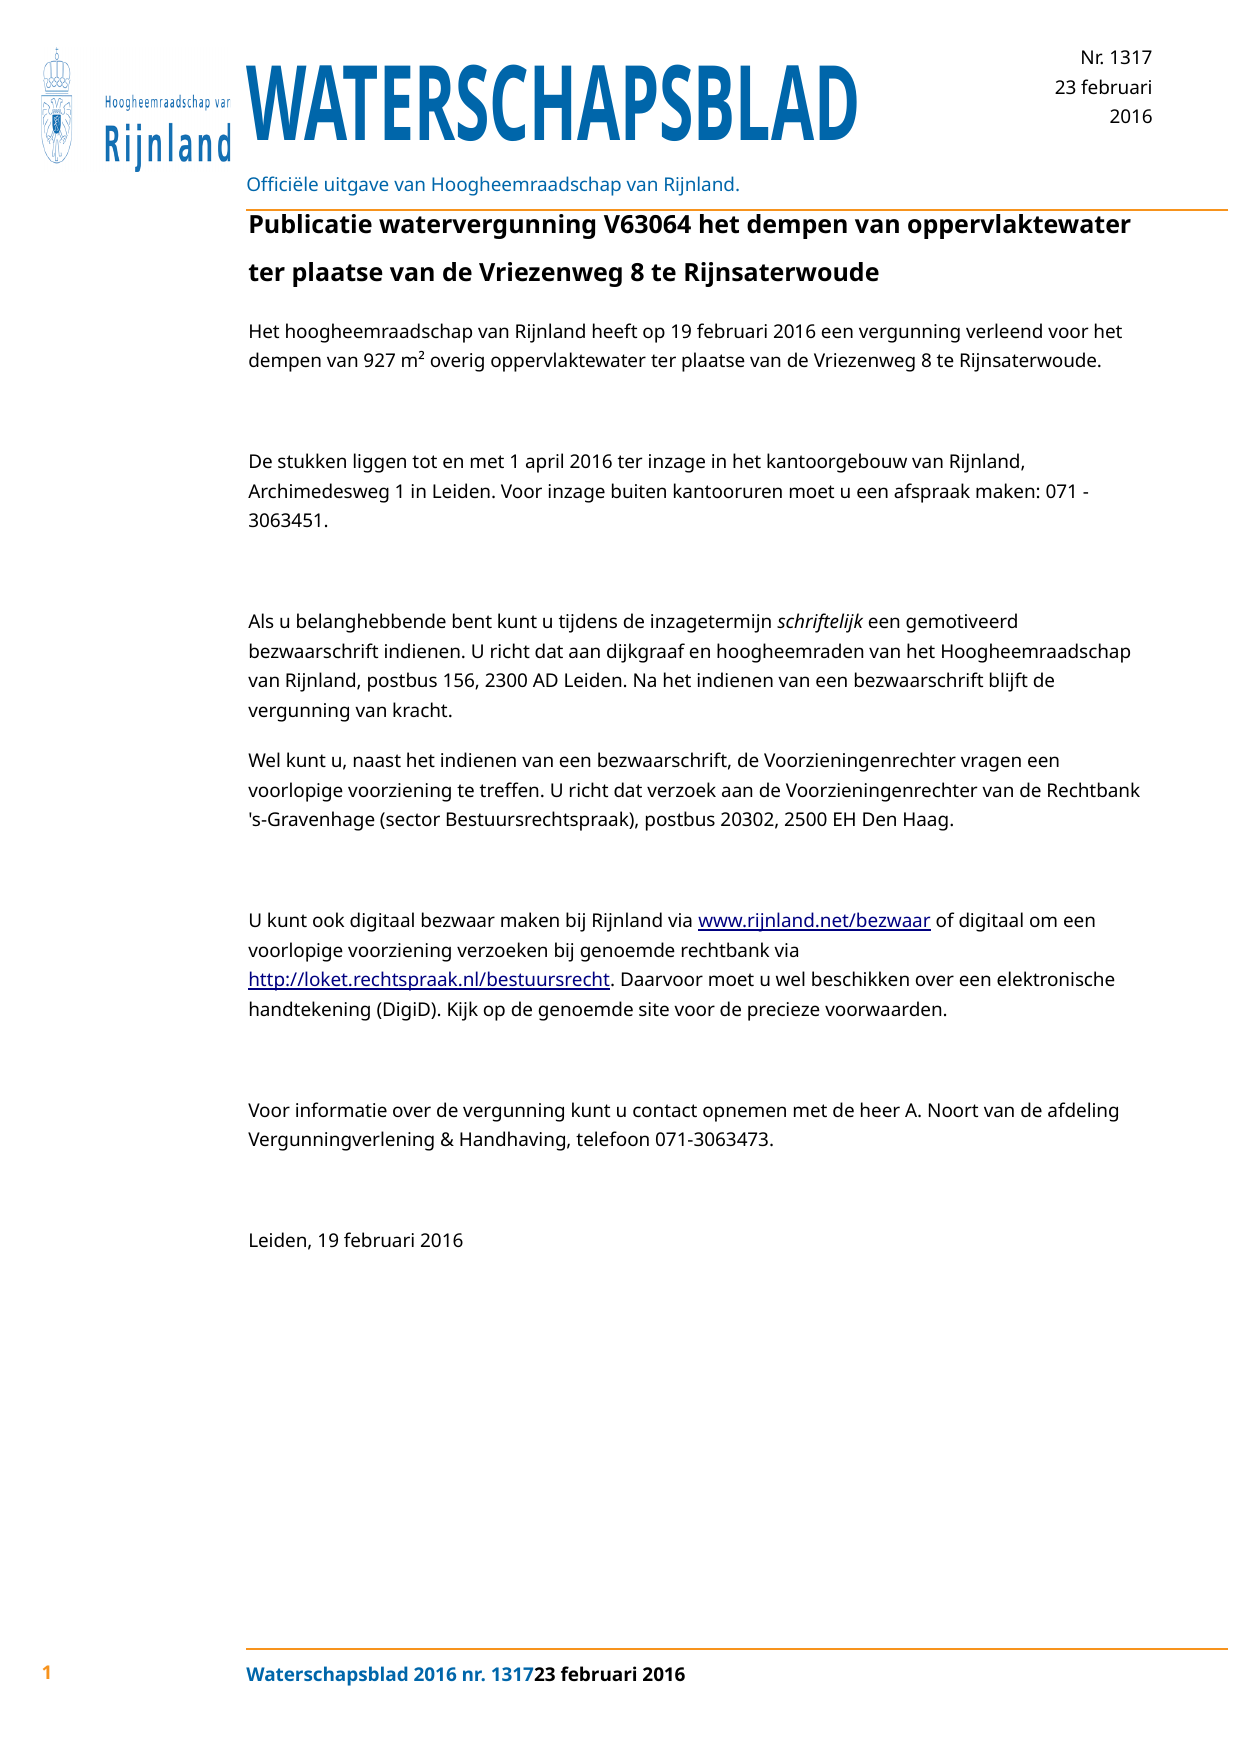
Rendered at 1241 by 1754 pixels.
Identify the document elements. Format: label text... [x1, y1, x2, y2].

text Als u belanghebbende bent kunt u tijdens de inzagetermijn schriftelijk een gemotiveerd bezwaarschrift indienen. U richt dat aan dijkgraaf en hoogheemraden van het Hoogheemraadschap van Rijnland, postbus 156, 2300 AD Leiden. Na het indienen van een bezwaarschrift blijft de vergunning van kracht. [248, 608, 1152, 723]
text Het hoogheemraadschap van Rijnland heeft op 19 februari 2016 een vergunning verleend voor het dempen van 927 m² overig oppervlaktewater ter plaatse van de Vriezenweg 8 te Rijnsaterwoude. [248, 318, 1152, 373]
picture [41, 47, 231, 172]
text Leiden, 19 februari 2016 [248, 1227, 1152, 1253]
text De stukken liggen tot en met 1 april 2016 ter inzage in het kantoorgebouw van Rijnland, Archimedesweg 1 in Leiden. Voor inzage buiten kantooruren moet u een afspraak maken: 071 - 3063451. [248, 448, 1152, 533]
text Publicatie watervergunning V63064 het dempen van oppervlaktewater ter plaatse van de Vriezenweg 8 te Rijnsaterwoude [248, 211, 1152, 288]
text Wel kunt u, naast het indienen van een bezwaarschrift, de Voorzieningenrechter vragen een voorlopige voorziening te treffen. U richt dat verzoek aan de Voorzieningenrechter van de Rechtbank 's-Gravenhage (sector Bestuursrechtspraak), postbus 20302, 2500 EH Den Haag. [248, 747, 1152, 832]
text U kunt ook digitaal bezwaar maken bij Rijnland via www.rijnland.net/bezwaar of digitaal om een voorlopige voorziening verzoeken bij genoemde rechtbank via http://loket.rechtspraak.nl/bestuursrecht. Daarvoor moet u wel beschikken over een elektronische handtekening (DigiD). Kijk op de genoemde site voor de precieze voorwaarden. [248, 907, 1152, 1022]
text Voor informatie over de vergunning kunt u contact opnemen met de heer A. Noort van de afdeling Vergunningverlening & Handhaving, telefoon 071-3063473. [248, 1097, 1152, 1152]
